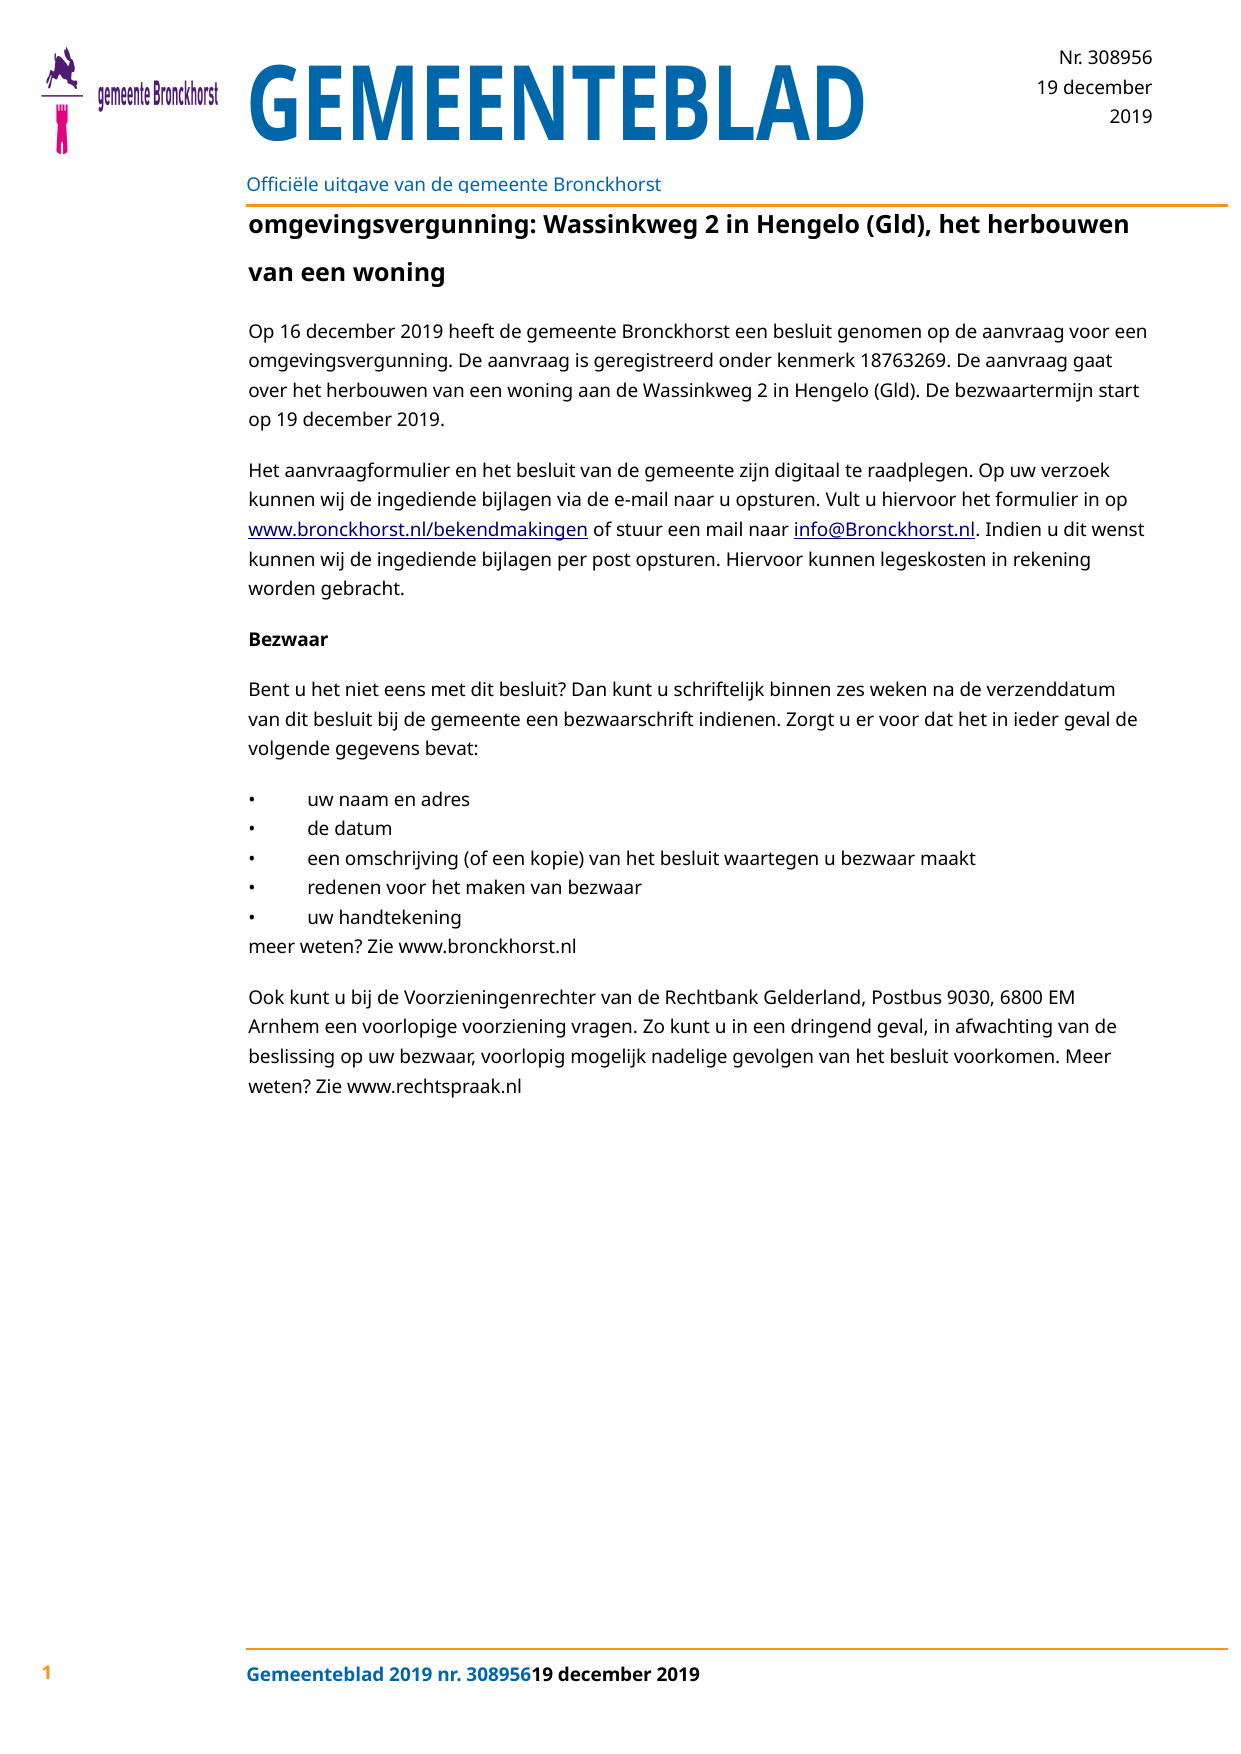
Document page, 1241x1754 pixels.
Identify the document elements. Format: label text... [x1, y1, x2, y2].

text Op 16 december 2019 heeft de gemeente Bronckhorst een besluit genomen op de aanvraag voor een omgevingsvergunning. De aanvraag is geregistreerd onder kenmerk 18763269. De aanvraag gaat over het herbouwen van een woning aan de Wassinkweg 2 in Hengelo (Gld). De bezwaartermijn start op 19 december 2019. [248, 318, 1152, 432]
list uw handtekening [248, 904, 1152, 930]
text Het aanvraagformulier en het besluit van de gemeente zijn digitaal te raadplegen. Op uw verzoek kunnen wij de ingediende bijlagen via de e-mail naar u opsturen. Vult u hiervoor het formulier in op www.bronckhorst.nl/bekendmakingen of stuur een mail naar info@Bronckhorst.nl. Indien u dit wenst kunnen wij de ingediende bijlagen per post opsturen. Hiervoor kunnen legeskosten in rekening worden gebracht. [248, 457, 1152, 601]
list uw naam en adres [248, 786, 1152, 812]
list redenen voor het maken van bezwaar [248, 874, 1152, 900]
text meer weten? Zie www.bronckhorst.nl [248, 934, 1152, 959]
text Ook kunt u bij de Voorzieningenrechter van de Rechtbank Gelderland, Postbus 9030, 6800 EM Arnhem een voorlopige voorziening vragen. Zo kunt u in een dringend geval, in afwachting van de beslissing op uw bezwaar, voorlopig mogelijk nadelige gevolgen van het besluit voorkomen. Meer weten? Zie www.rechtspraak.nl [248, 984, 1152, 1099]
picture [41, 47, 231, 172]
text omgevingsvergunning: Wassinkweg 2 in Hengelo (Gld), het herbouwen van een woning [248, 207, 1152, 288]
text Bent u het niet eens met dit besluit? Dan kunt u schriftelijk binnen zes weken na de verzenddatum van dit besluit bij de gemeente een bezwaarschrift indienen. Zorgt u er voor dat het in ieder geval de volgende gegevens bevat: [248, 676, 1152, 761]
list een omschrijving (of een kopie) van het besluit waartegen u bezwaar maakt [248, 845, 1152, 871]
text Bezwaar [248, 626, 1152, 652]
list de datum [248, 815, 1152, 841]
